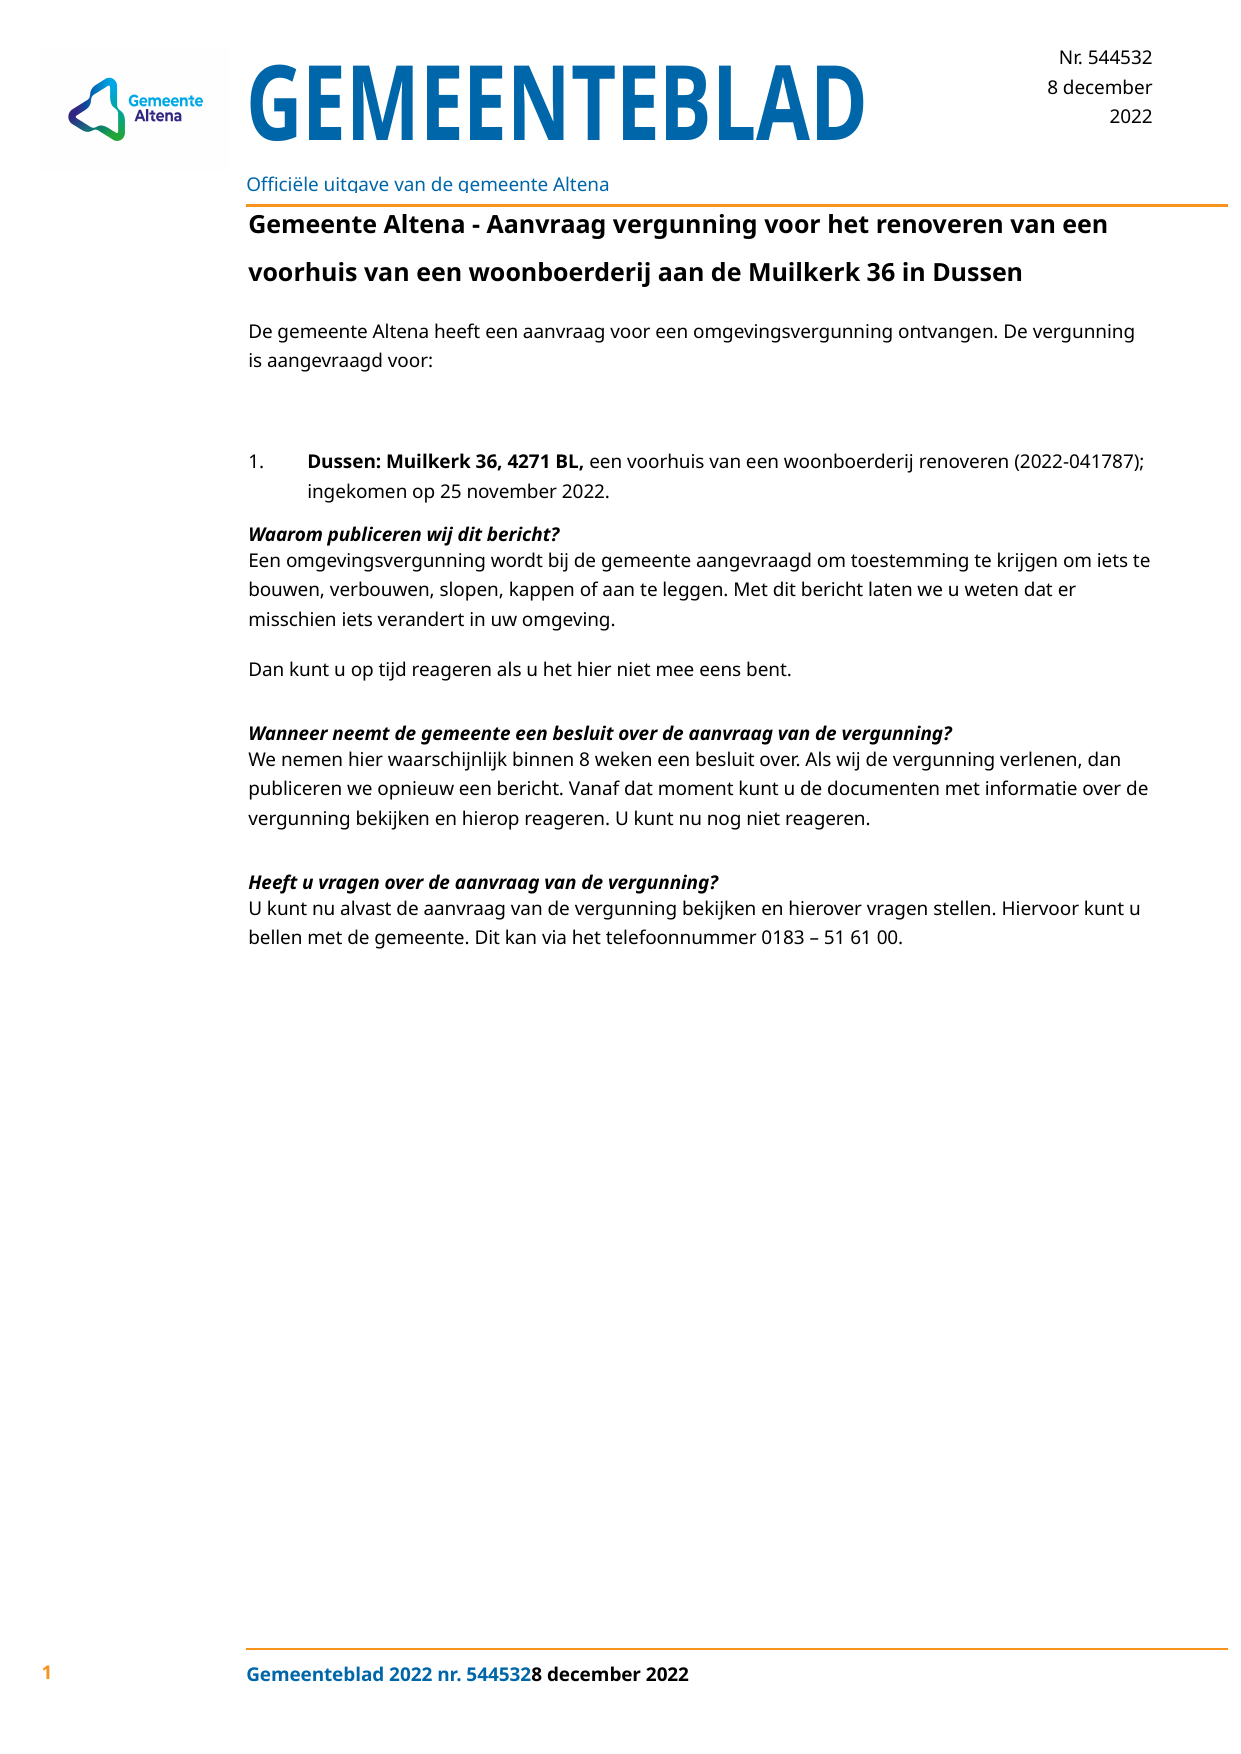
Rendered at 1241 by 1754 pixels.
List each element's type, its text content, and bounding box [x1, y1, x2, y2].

text Wanneer neemt de gemeente een besluit over de aanvraag van de vergunning? [248, 720, 1152, 746]
text Waarom publiceren wij dit bericht? [248, 521, 1152, 547]
text Een omgevingsvergunning wordt bij de gemeente aangevraagd om toestemming te krijgen om iets te bouwen, verbouwen, slopen, kappen of aan te leggen. Met dit bericht laten we u weten dat er misschien iets verandert in uw omgeving. [248, 547, 1152, 632]
text U kunt nu alvast de aanvraag van de vergunning bekijken en hierover vragen stellen. Hiervoor kunt u bellen met de gemeente. Dit kan via het telefoonnummer 0183 – 51 61 00. [248, 895, 1152, 950]
text Gemeente Altena - Aanvraag vergunning voor het renoveren van een voorhuis van een woonboerderij aan de Muilkerk 36 in Dussen [248, 207, 1152, 288]
list Dussen: Muilkerk 36, 4271 BL, een voorhuis van een woonboerderij renoveren (2022-041787); ingekomen op 25 november 2022. [248, 448, 1152, 504]
text Heeft u vragen over de aanvraag van de vergunning? [248, 869, 1152, 895]
picture [41, 47, 231, 172]
text We nemen hier waarschijnlijk binnen 8 weken een besluit over. Als wij de vergunning verlenen, dan publiceren we opnieuw een bericht. Vanaf dat moment kunt u de documenten met informatie over de vergunning bekijken en hierop reageren. U kunt nu nog niet reageren. [248, 746, 1152, 831]
text Dan kunt u op tijd reageren als u het hier niet mee eens bent. [248, 656, 1152, 682]
text De gemeente Altena heeft een aanvraag voor een omgevingsvergunning ontvangen. De vergunning is aangevraagd voor: [248, 318, 1152, 373]
